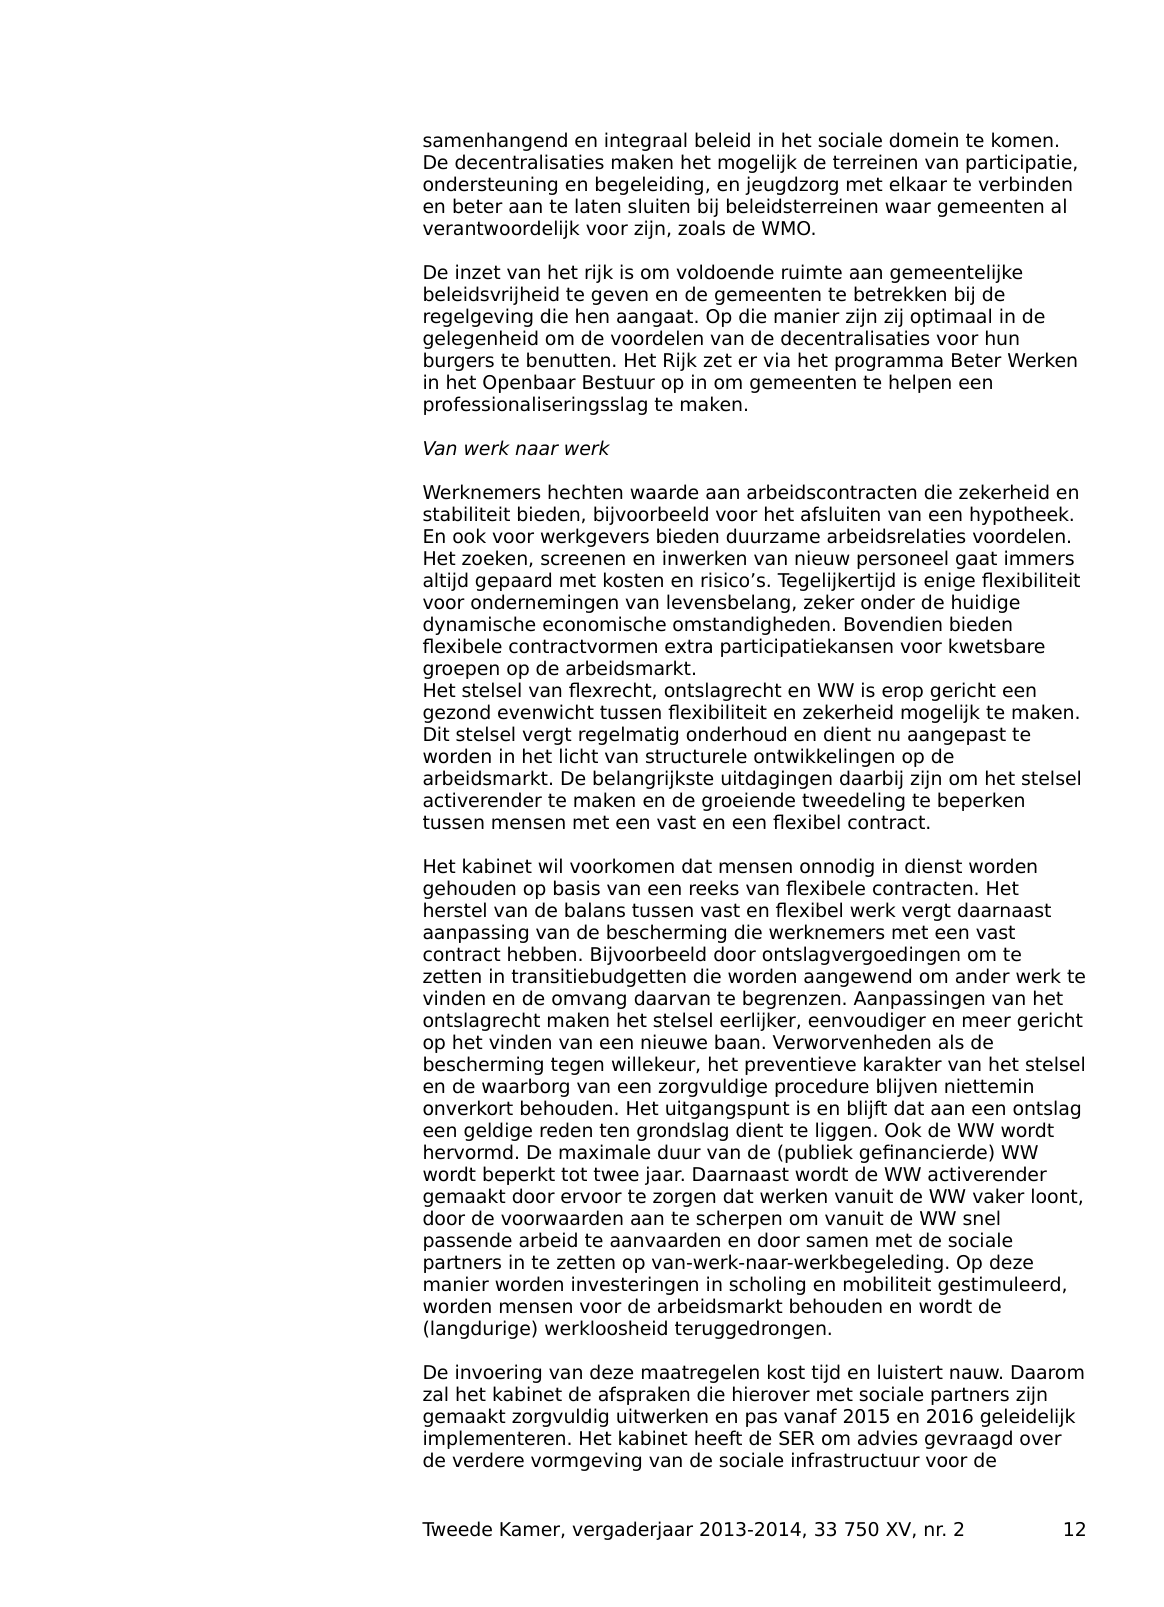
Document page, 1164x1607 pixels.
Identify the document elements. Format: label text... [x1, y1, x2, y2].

text samenhangend en integraal beleid in het sociale domein te komen. De decentralisaties maken het mogelijk de terreinen van participatie, ondersteuning en begeleiding, en jeugdzorg met elkaar te verbinden en beter aan te laten sluiten bij beleidsterreinen waar gemeenten al verantwoordelijk voor zijn, zoals de WMO. [422, 130, 1087, 240]
text Het kabinet wil voorkomen dat mensen onnodig in dienst worden gehouden op basis van een reeks van flexibele contracten. Het herstel van de balans tussen vast en flexibel werk vergt daarnaast aanpassing van de bescherming die werknemers met een vast contract hebben. Bijvoorbeeld door ontslagvergoedingen om te zetten in transitiebudgetten die worden aangewend om ander werk te vinden en de omvang daarvan te begrenzen. Aanpassingen van het ontslagrecht maken het stelsel eerlijker, eenvoudiger en meer gericht op het vinden van een nieuwe baan. Verworvenheden als de bescherming tegen willekeur, het preventieve karakter van het stelsel en de waarborg van een zorgvuldige procedure blijven niettemin onverkort behouden. Het uitgangspunt is en blijft dat aan een ontslag een geldige reden ten grondslag dient te liggen. Ook de WW wordt hervormd. De maximale duur van de (publiek gefinancierde) WW wordt beperkt tot twee jaar. Daarnaast wordt de WW activerender gemaakt door ervoor te zorgen dat werken vanuit de WW vaker loont, door de voorwaarden aan te scherpen om vanuit de WW snel passende arbeid te aanvaarden en door samen met de sociale partners in te zetten op van-werk-naar-werkbegeleding. Op deze manier worden investeringen in scholing en mobiliteit gestimuleerd, worden mensen voor de arbeidsmarkt behouden en wordt de (langdurige) werkloosheid teruggedrongen. [422, 856, 1087, 1339]
text Werknemers hechten waarde aan arbeidscontracten die zekerheid en stabiliteit bieden, bijvoorbeeld voor het afsluiten van een hypotheek. En ook voor werkgevers bieden duurzame arbeidsrelaties voordelen. Het zoeken, screenen en inwerken van nieuw personeel gaat immers altijd gepaard met kosten en risico’s. Tegelijkertijd is enige flexibiliteit voor ondernemingen van levensbelang, zeker onder de huidige dynamische economische omstandigheden. Bovendien bieden flexibele contractvormen extra participatiekansen voor kwetsbare groepen op de arbeidsmarkt. [422, 482, 1087, 680]
subtitle Van werk naar werk [422, 438, 1087, 460]
text Het stelsel van flexrecht, ontslagrecht en WW is erop gericht een gezond evenwicht tussen flexibiliteit en zekerheid mogelijk te maken. Dit stelsel vergt regelmatig onderhoud en dient nu aangepast te worden in het licht van structurele ontwikkelingen op de arbeidsmarkt. De belangrijkste uitdagingen daarbij zijn om het stelsel activerender te maken en de groeiende tweedeling te beperken tussen mensen met een vast en een flexibel contract. [422, 680, 1087, 834]
text De inzet van het rijk is om voldoende ruimte aan gemeentelijke beleidsvrijheid te geven en de gemeenten te betrekken bij de regelgeving die hen aangaat. Op die manier zijn zij optimaal in de gelegenheid om de voordelen van de decentralisaties voor hun burgers te benutten. Het Rijk zet er via het programma Beter Werken in het Openbaar Bestuur op in om gemeenten te helpen een professionaliseringsslag te maken. [422, 262, 1087, 416]
text De invoering van deze maatregelen kost tijd en luistert nauw. Daarom zal het kabinet de afspraken die hierover met sociale partners zijn gemaakt zorgvuldig uitwerken en pas vanaf 2015 en 2016 geleidelijk implementeren. Het kabinet heeft de SER om advies gevraagd over de verdere vormgeving van de sociale infrastructuur voor de [422, 1362, 1087, 1472]
